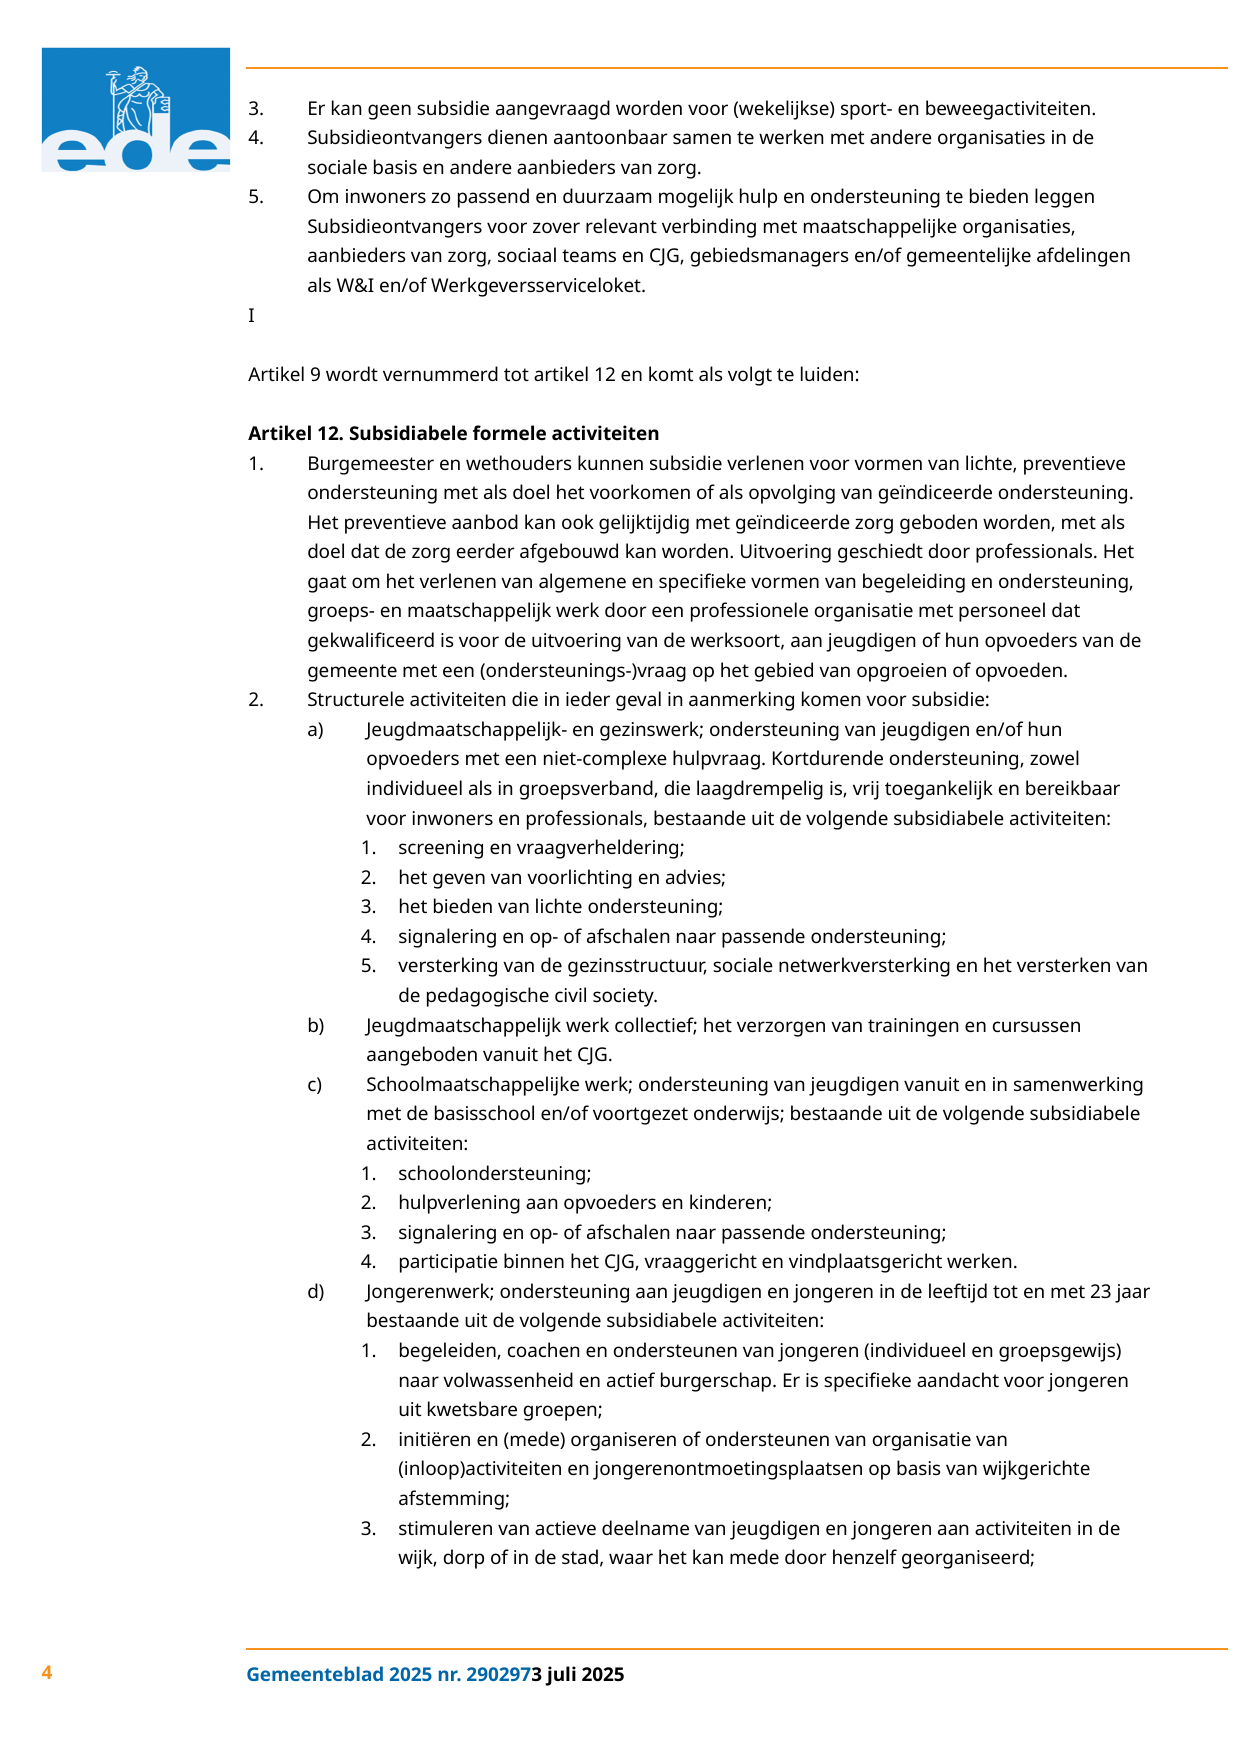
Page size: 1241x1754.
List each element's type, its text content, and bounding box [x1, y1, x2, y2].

list het geven van voorlichting en advies; [361, 864, 1152, 890]
text Artikel 9 wordt vernummerd tot artikel 12 en komt als volgt te luiden: [248, 361, 1152, 387]
list signalering en op- of afschalen naar passende ondersteuning; [361, 923, 1152, 949]
list Jeugdmaatschappelijk werk collectief; het verzorgen van trainingen en cursussen aangeboden vanuit het CJG. [307, 1012, 1152, 1067]
list participatie binnen het CJG, vraaggericht en vindplaatsgericht werken. [361, 1248, 1152, 1274]
list Structurele activiteiten die in ieder geval in aanmerking komen voor subsidie: [248, 686, 1152, 712]
list begeleiden, coachen en ondersteunen van jongeren (individueel en groepsgewijs) naar volwassenheid en actief burgerschap. Er is specifieke aandacht voor jongeren uit kwetsbare groepen; [361, 1337, 1152, 1422]
list Subsidieontvangers dienen aantoonbaar samen te werken met andere organisaties in de sociale basis en andere aanbieders van zorg. [248, 124, 1152, 180]
list Er kan geen subsidie aangevraagd worden voor (wekelijkse) sport- en beweegactiviteiten. [248, 95, 1152, 121]
list het bieden van lichte ondersteuning; [361, 893, 1152, 919]
picture [41, 47, 231, 172]
list hulpverlening aan opvoeders en kinderen; [361, 1189, 1152, 1215]
list Om inwoners zo passend en duurzaam mogelijk hulp en ondersteuning te bieden leggen Subsidieontvangers voor zover relevant verbinding met maatschappelijke organisaties, aanbieders van zorg, sociaal teams en CJG, gebiedsmanagers en/of gemeentelijke afdelingen als W&I en/of Werkgeversserviceloket. [248, 183, 1152, 298]
list Burgemeester en wethouders kunnen subsidie verlenen voor vormen van lichte, preventieve ondersteuning met als doel het voorkomen of als opvolging van geïndiceerde ondersteuning. Het preventieve aanbod kan ook gelijktijdig met geïndiceerde zorg geboden worden, met als doel dat de zorg eerder afgebouwd kan worden. Uitvoering geschiedt door professionals. Het gaat om het verlenen van algemene en specifieke vormen van begeleiding en ondersteuning, groeps- en maatschappelijk werk door een professionele organisatie met personeel dat gekwalificeerd is voor de uitvoering van de werksoort, aan jeugdigen of hun opvoeders van de gemeente met een (ondersteunings-)vraag op het gebied van opgroeien of opvoeden. [248, 450, 1152, 683]
list signalering en op- of afschalen naar passende ondersteuning; [361, 1219, 1152, 1245]
text I [248, 302, 1152, 328]
list versterking van de gezinsstructuur, sociale netwerkversterking en het versterken van de pedagogische civil society. [361, 953, 1152, 1008]
list Jongerenwerk; ondersteuning aan jeugdigen en jongeren in de leeftijd tot en met 23 jaar bestaande uit de volgende subsidiabele activiteiten: [307, 1278, 1152, 1333]
list screening en vraagverheldering; [361, 834, 1152, 860]
text Artikel 12. Subsidiabele formele activiteiten [248, 420, 1152, 446]
list stimuleren van actieve deelname van jeugdigen en jongeren aan activiteiten in de wijk, dorp of in de stad, waar het kan mede door henzelf georganiseerd; [361, 1515, 1152, 1570]
list initiëren en (mede) organiseren of ondersteunen van organisatie van (inloop)activiteiten en jongerenontmoetingsplaatsen op basis van wijkgerichte afstemming; [361, 1426, 1152, 1511]
list schoolondersteuning; [361, 1160, 1152, 1186]
list Schoolmaatschappelijke werk; ondersteuning van jeugdigen vanuit en in samenwerking met de basisschool en/of voortgezet onderwijs; bestaande uit de volgende subsidiabele activiteiten: [307, 1071, 1152, 1156]
list Jeugdmaatschappelijk- en gezinswerk; ondersteuning van jeugdigen en/of hun opvoeders met een niet-complexe hulpvraag. Kortdurende ondersteuning, zowel individueel als in groepsverband, die laagdrempelig is, vrij toegankelijk en bereikbaar voor inwoners en professionals, bestaande uit de volgende subsidiabele activiteiten: [307, 716, 1152, 831]
